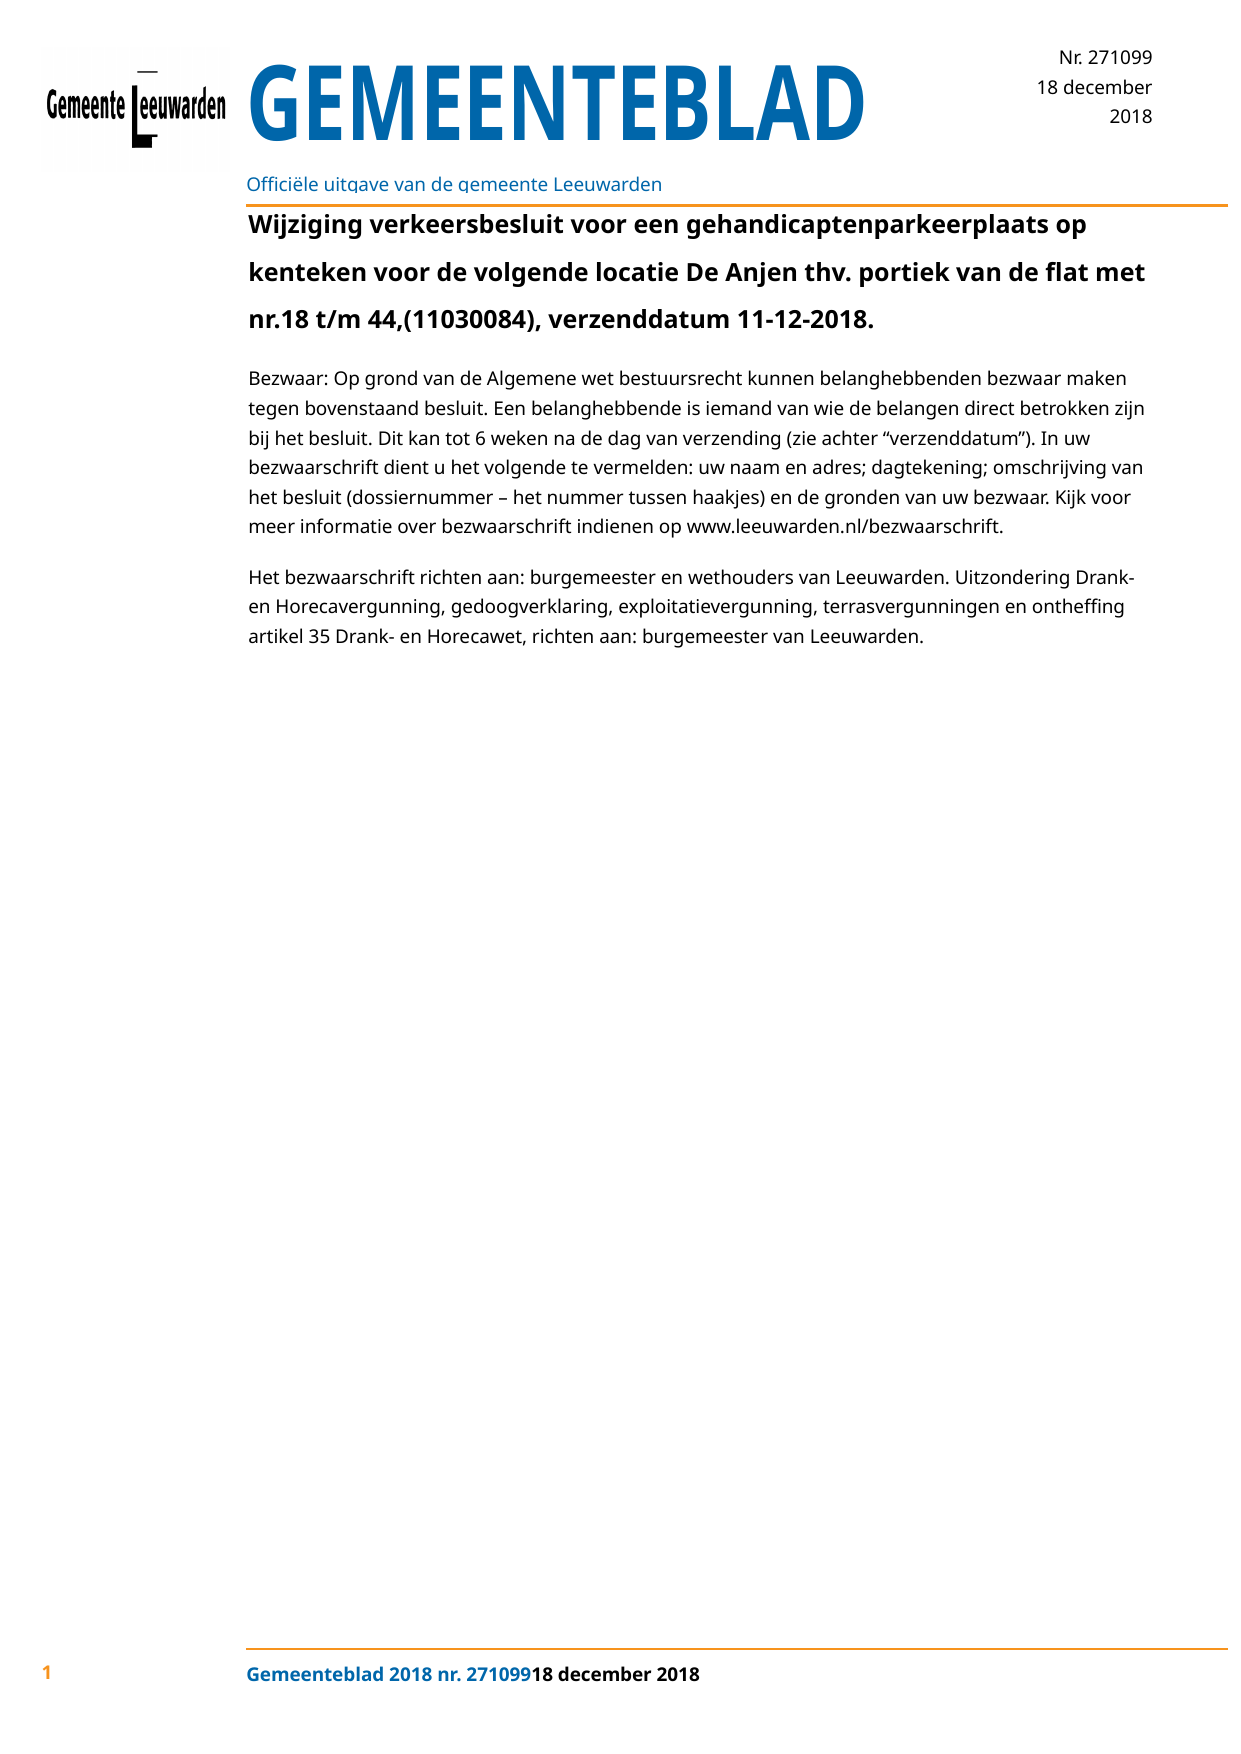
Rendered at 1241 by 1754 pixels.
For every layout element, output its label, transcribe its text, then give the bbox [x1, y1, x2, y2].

text Bezwaar: Op grond van de Algemene wet bestuursrecht kunnen belanghebbenden bezwaar maken tegen bovenstaand besluit. Een belanghebbende is iemand van wie de belangen direct betrokken zijn bij het besluit. Dit kan tot 6 weken na de dag van verzending (zie achter “verzenddatum”). In uw bezwaarschrift dient u het volgende te vermelden: uw naam en adres; dagtekening; omschrijving van het besluit (dossiernummer – het nummer tussen haakjes) en de gronden van uw bezwaar. Kijk voor meer informatie over bezwaarschrift indienen op www.leeuwarden.nl/bezwaarschrift. [248, 366, 1152, 539]
picture [41, 47, 231, 172]
text Het bezwaarschrift richten aan: burgemeester en wethouders van Leeuwarden. Uitzondering Drank- en Horecavergunning, gedoogverklaring, exploitatievergunning, terrasvergunningen en ontheffing artikel 35 Drank- en Horecawet, richten aan: burgemeester van Leeuwarden. [248, 564, 1152, 649]
text Wijziging verkeersbesluit voor een gehandicaptenparkeerplaats op kenteken voor de volgende locatie De Anjen thv. portiek van de flat met nr.18 t/m 44,(11030084), verzenddatum 11-12-2018. [248, 207, 1152, 336]
